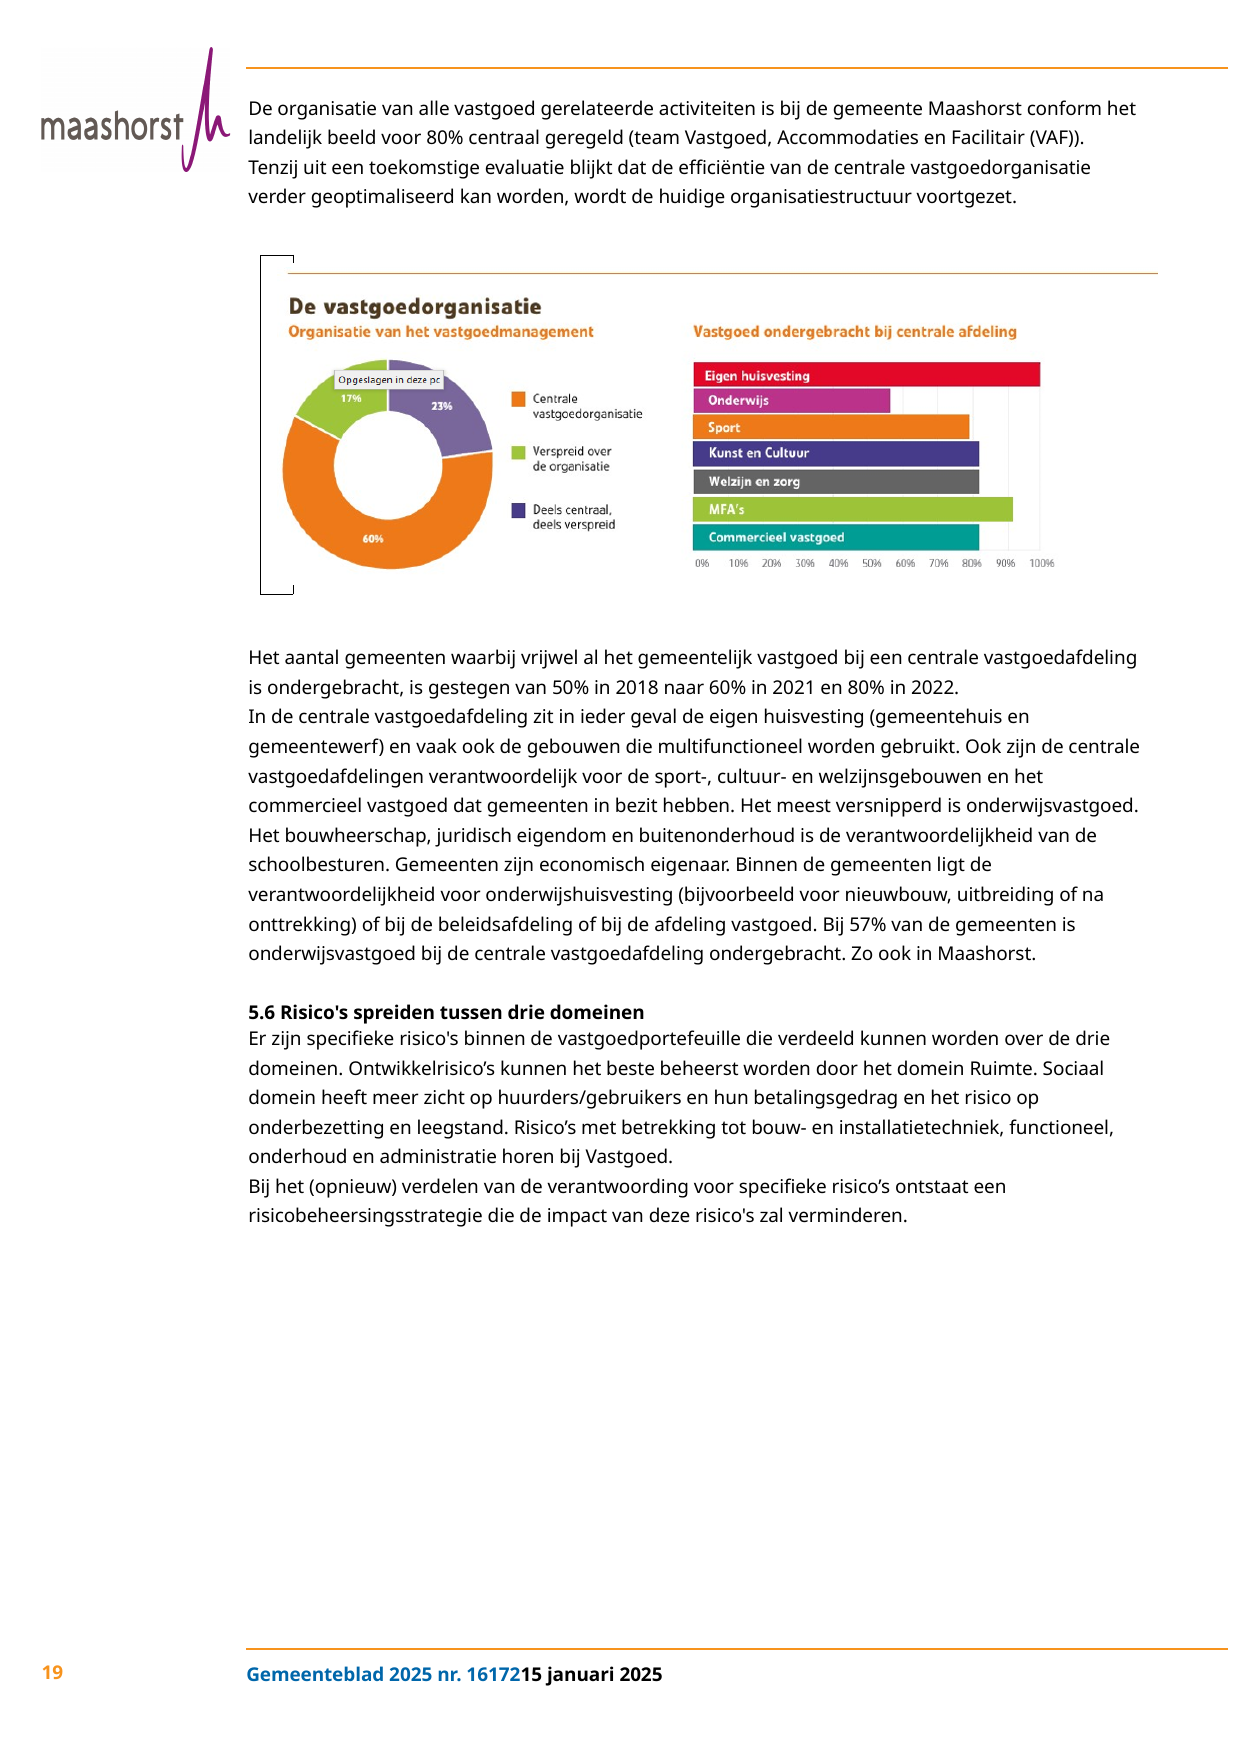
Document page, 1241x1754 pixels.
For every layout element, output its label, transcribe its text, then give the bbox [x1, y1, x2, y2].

text De organisatie van alle vastgoed gerelateerde activiteiten is bij de gemeente Maashorst conform het landelijk beeld voor 80% centraal geregeld (team Vastgoed, Accommodaties en Facilitair (VAF)). [248, 95, 1152, 150]
picture [268, 263, 1173, 585]
text Tenzij uit een toekomstige evaluatie blijkt dat de efficiëntie van de centrale vastgoedorganisatie verder geoptimaliseerd kan worden, wordt de huidige organisatiestructuur voortgezet. [248, 154, 1152, 209]
text In de centrale vastgoedafdeling zit in ieder geval de eigen huisvesting (gemeentehuis en gemeentewerf) en vaak ook de gebouwen die multifunctioneel worden gebruikt. Ook zijn de centrale vastgoedafdelingen verantwoordelijk voor de sport-, cultuur- en welzijnsgebouwen en het commercieel vastgoed dat gemeenten in bezit hebben. Het meest versnipperd is onderwijsvastgoed. Het bouwheerschap, juridisch eigendom en buitenonderhoud is de verantwoordelijkheid van de schoolbesturen. Gemeenten zijn economisch eigenaar. Binnen de gemeenten ligt de verantwoordelijkheid voor onderwijshuisvesting (bijvoorbeeld voor nieuwbouw, uitbreiding of na onttrekking) of bij de beleidsafdeling of bij de afdeling vastgoed. Bij 57% van de gemeenten is onderwijsvastgoed bij de centrale vastgoedafdeling ondergebracht. Zo ook in Maashorst. [248, 704, 1152, 966]
text Er zijn specifieke risico's binnen de vastgoedportefeuille die verdeeld kunnen worden over de drie domeinen. Ontwikkelrisico’s kunnen het beste beheerst worden door het domein Ruimte. Sociaal domein heeft meer zicht op huurders/gebruikers en hun betalingsgedrag en het risico op onderbezetting en leegstand. Risico’s met betrekking tot bouw- en installatietechniek, functioneel, onderhoud en administratie horen bij Vastgoed. [248, 1025, 1152, 1169]
text Het aantal gemeenten waarbij vrijwel al het gemeentelijk vastgoed bij een centrale vastgoedafdeling is ondergebracht, is gestegen van 50% in 2018 naar 60% in 2021 en 80% in 2022. [248, 644, 1152, 700]
text Bij het (opnieuw) verdelen van de verantwoording voor specifieke risico’s ontstaat een risicobeheersingsstrategie die de impact van deze risico's zal verminderen. [248, 1173, 1152, 1228]
text 5.6 Risico's spreiden tussen drie domeinen [248, 999, 1152, 1025]
picture [41, 47, 231, 172]
